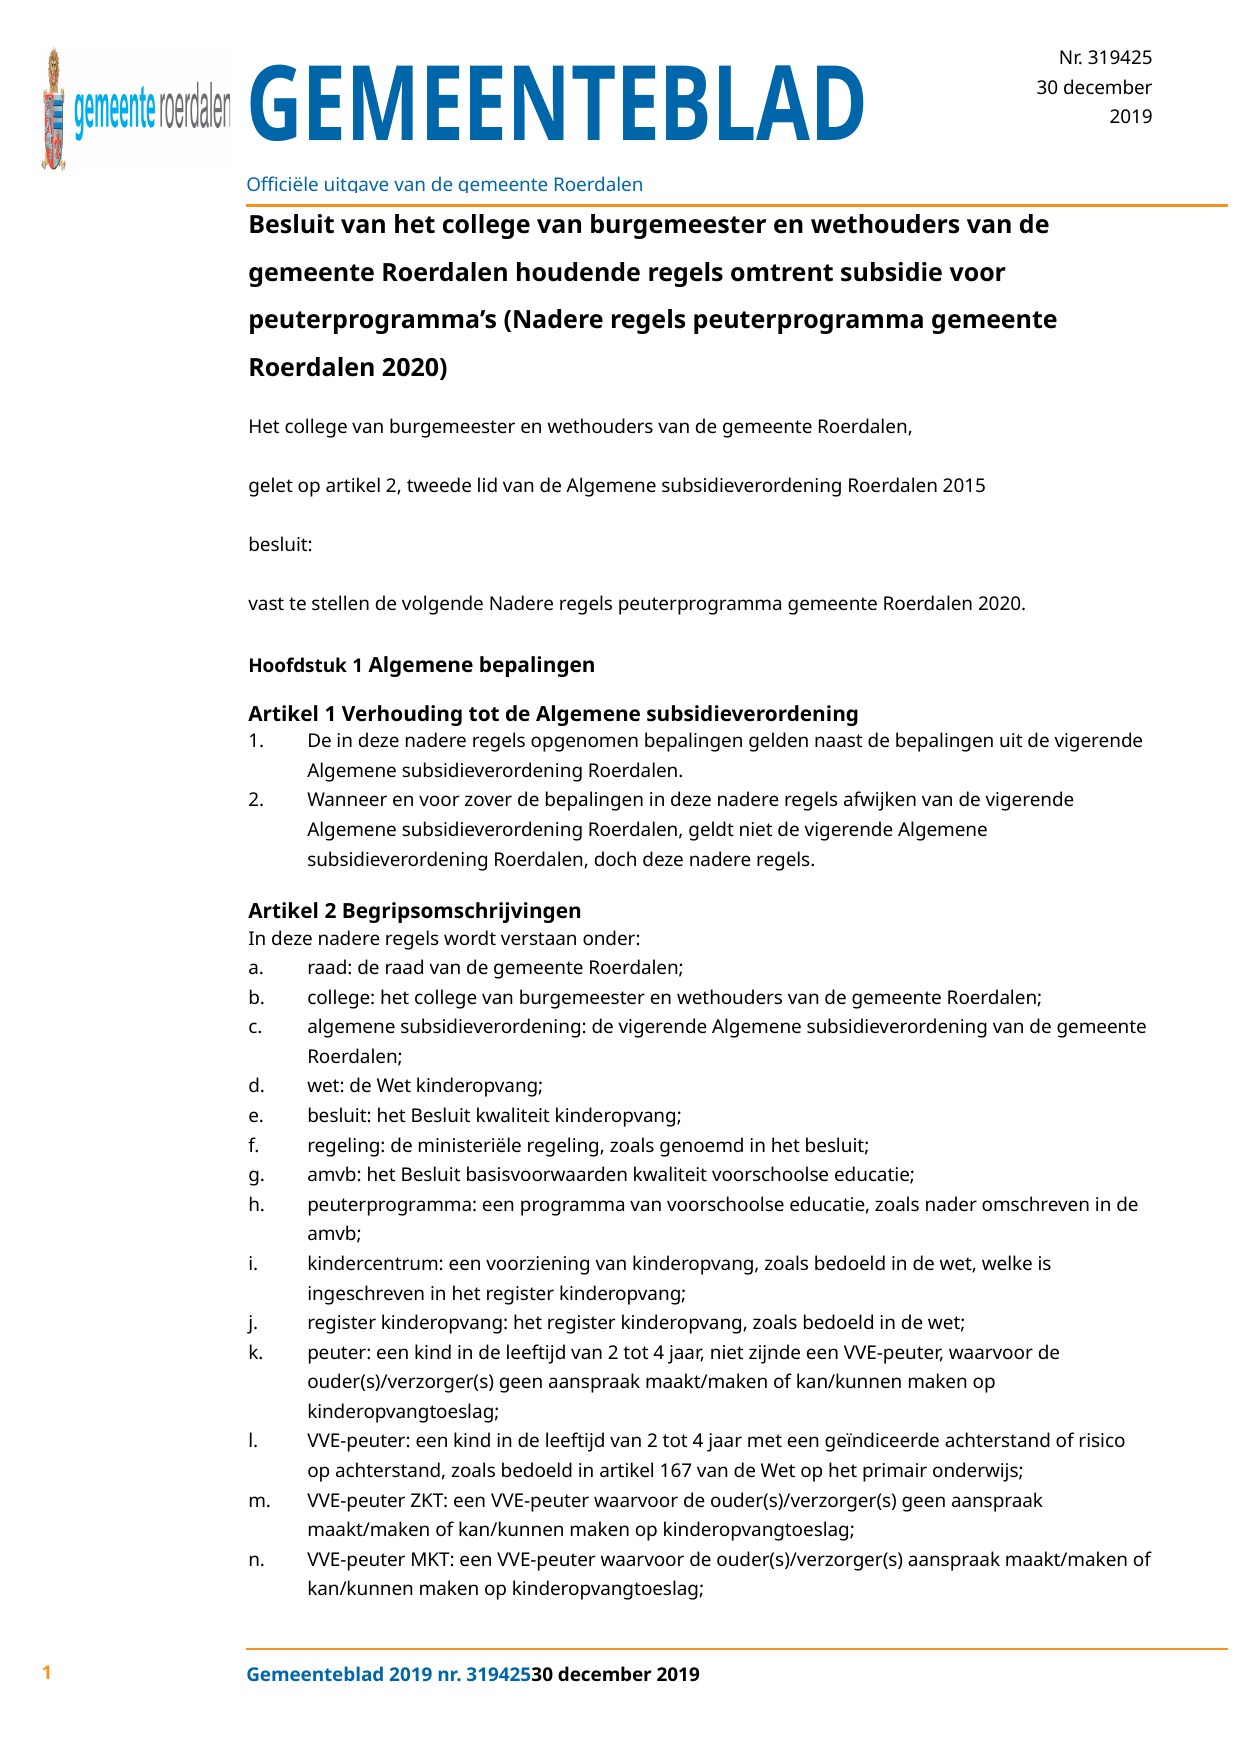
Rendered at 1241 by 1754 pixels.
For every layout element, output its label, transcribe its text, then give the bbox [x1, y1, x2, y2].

list Wanneer en voor zover de bepalingen in deze nadere regels afwijken van de vigerende Algemene subsidieverordening Roerdalen, geldt niet de vigerende Algemene subsidieverordening Roerdalen, doch deze nadere regels. [248, 787, 1152, 872]
list VVE-peuter: een kind in de leeftijd van 2 tot 4 jaar met een geïndiceerde achterstand of risico op achterstand, zoals bedoeld in artikel 167 van de Wet op het primair onderwijs; [248, 1428, 1152, 1483]
list besluit: het Besluit kwaliteit kinderopvang; [248, 1102, 1152, 1128]
list raad: de raad van de gemeente Roerdalen; [248, 954, 1152, 980]
text vast te stellen de volgende Nadere regels peuterprogramma gemeente Roerdalen 2020. [248, 591, 1152, 616]
text gelet op artikel 2, tweede lid van de Algemene subsidieverordening Roerdalen 2015 [248, 472, 1152, 498]
list De in deze nadere regels opgenomen bepalingen gelden naast de bepalingen uit de vigerende Algemene subsidieverordening Roerdalen. [248, 727, 1152, 783]
list VVE-peuter MKT: een VVE-peuter waarvoor de ouder(s)/verzorger(s) aanspraak maakt/maken of kan/kunnen maken op kinderopvangtoeslag; [248, 1546, 1152, 1601]
list regeling: de ministeriële regeling, zoals genoemd in het besluit; [248, 1132, 1152, 1157]
list register kinderopvang: het register kinderopvang, zoals bedoeld in de wet; [248, 1309, 1152, 1335]
text Het college van burgemeester en wethouders van de gemeente Roerdalen, [248, 413, 1152, 439]
list peuter: een kind in de leeftijd van 2 tot 4 jaar, niet zijnde een VVE-peuter, waarvoor de ouder(s)/verzorger(s) geen aanspraak maakt/maken of kan/kunnen maken op kinderopvangtoeslag; [248, 1339, 1152, 1424]
list peuterprogramma: een programma van voorschoolse educatie, zoals nader omschreven in de amvb; [248, 1191, 1152, 1246]
list kindercentrum: een voorziening van kinderopvang, zoals bedoeld in de wet, welke is ingeschreven in het register kinderopvang; [248, 1250, 1152, 1305]
picture [41, 47, 231, 172]
text Hoofdstuk 1 Algemene bepalingen [248, 650, 1152, 678]
list VVE-peuter ZKT: een VVE-peuter waarvoor de ouder(s)/verzorger(s) geen aanspraak maakt/maken of kan/kunnen maken op kinderopvangtoeslag; [248, 1487, 1152, 1542]
list wet: de Wet kinderopvang; [248, 1073, 1152, 1098]
list amvb: het Besluit basisvoorwaarden kwaliteit voorschoolse educatie; [248, 1161, 1152, 1187]
text Artikel 1 Verhouding tot de Algemene subsidieverordening [248, 699, 1152, 727]
text besluit: [248, 531, 1152, 557]
text In deze nadere regels wordt verstaan onder: [248, 925, 1152, 950]
list college: het college van burgemeester en wethouders van de gemeente Roerdalen; [248, 984, 1152, 1009]
text Besluit van het college van burgemeester en wethouders van de gemeente Roerdalen houdende regels omtrent subsidie voor peuterprogramma’s (Nadere regels peuterprogramma gemeente Roerdalen 2020) [248, 207, 1152, 384]
text Artikel 2 Begripsomschrijvingen [248, 896, 1152, 925]
list algemene subsidieverordening: de vigerende Algemene subsidieverordening van de gemeente Roerdalen; [248, 1013, 1152, 1069]
